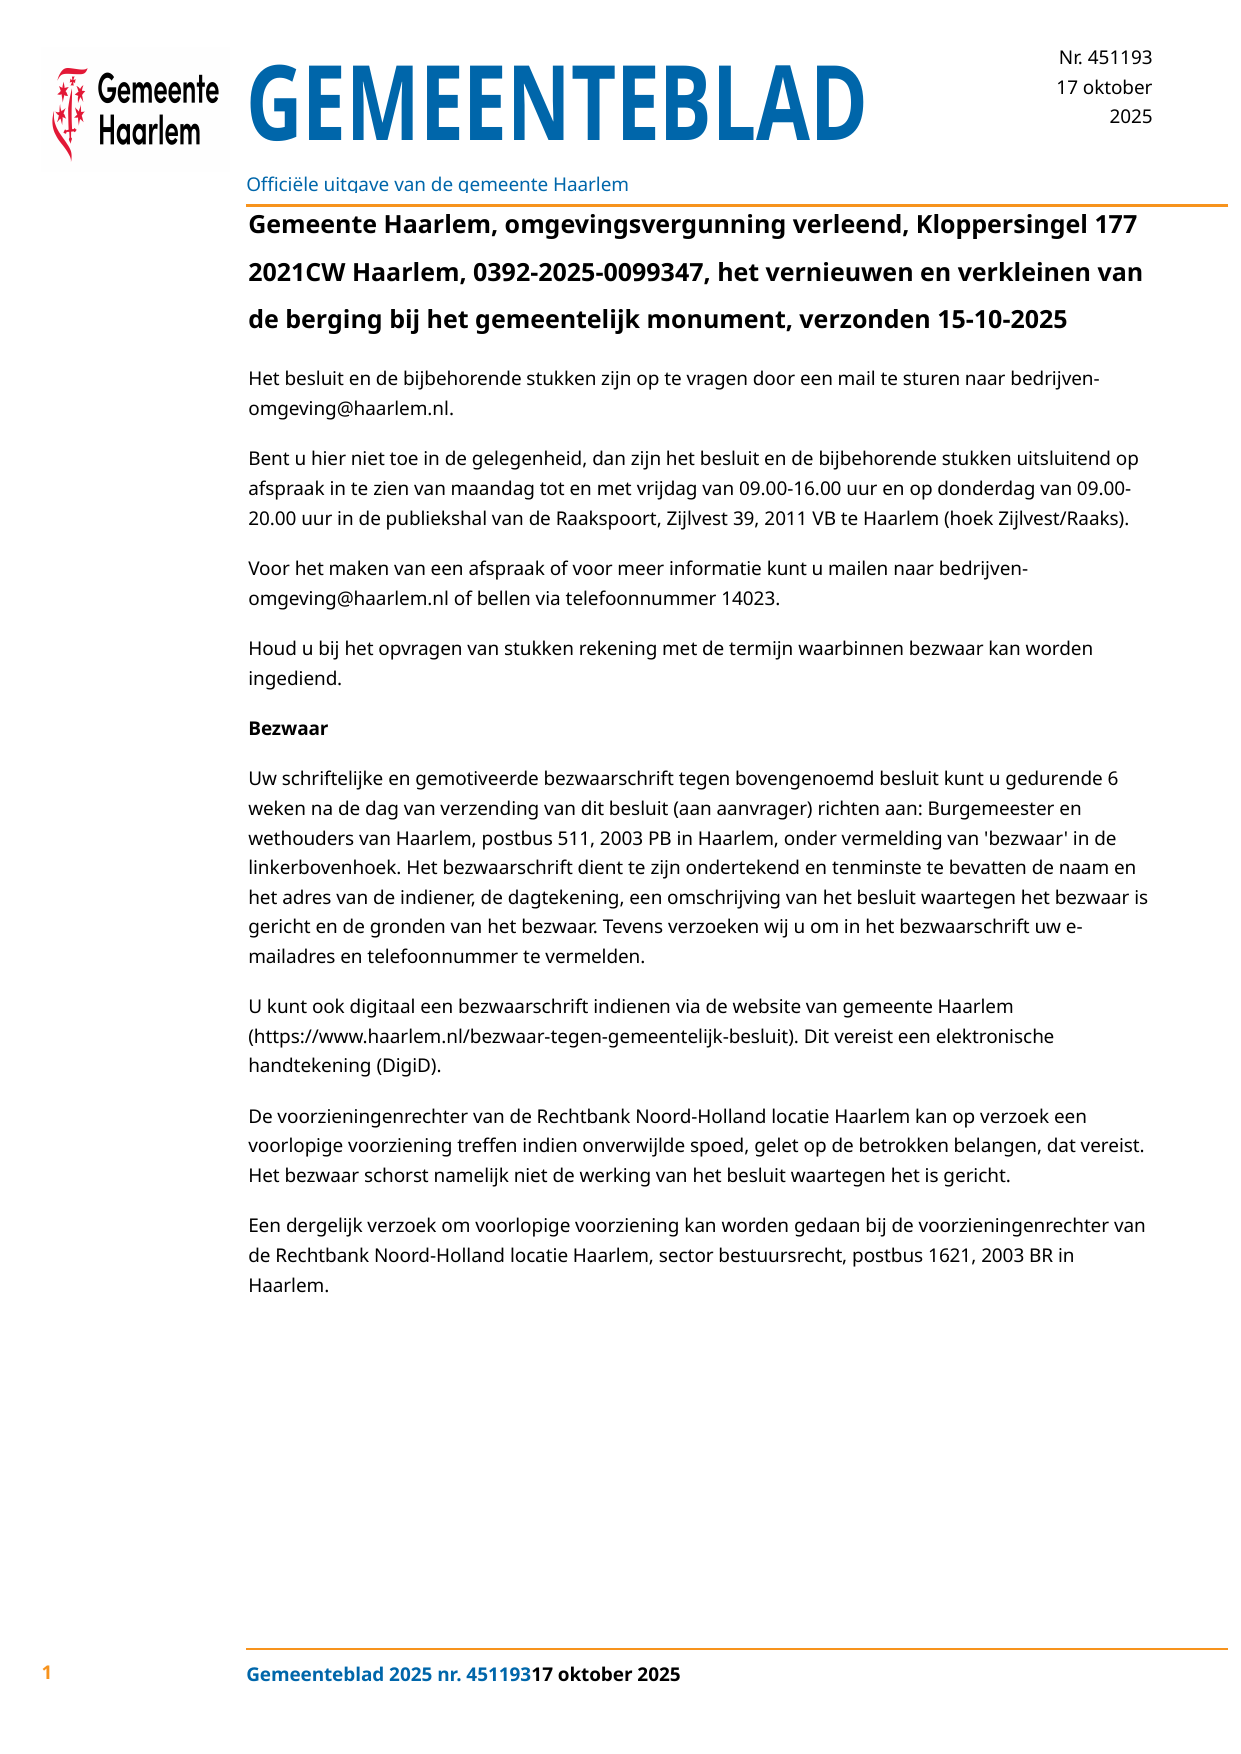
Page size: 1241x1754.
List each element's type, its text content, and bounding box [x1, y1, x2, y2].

text De voorzieningenrechter van de Rechtbank Noord-Holland locatie Haarlem kan op verzoek een voorlopige voorziening treffen indien onverwijlde spoed, gelet op de betrokken belangen, dat vereist. Het bezwaar schorst namelijk niet de werking van het besluit waartegen het is gericht. [248, 1103, 1152, 1188]
text Bezwaar [248, 715, 1152, 741]
text Het besluit en de bijbehorende stukken zijn op te vragen door een mail te sturen naar bedrijven-omgeving@haarlem.nl. [248, 366, 1152, 421]
text Voor het maken van een afspraak of voor meer informatie kunt u mailen naar bedrijven-omgeving@haarlem.nl of bellen via telefoonnummer 14023. [248, 555, 1152, 610]
text Bent u hier niet toe in de gelegenheid, dan zijn het besluit en de bijbehorende stukken uitsluitend op afspraak in te zien van maandag tot en met vrijdag van 09.00-16.00 uur en op donderdag van 09.00-20.00 uur in de publiekshal van de Raakspoort, Zijlvest 39, 2011 VB te Haarlem (hoek Zijlvest/Raaks). [248, 446, 1152, 530]
text Gemeente Haarlem, omgevingsvergunning verleend, Kloppersingel 177 2021CW Haarlem, 0392-2025-0099347, het vernieuwen en verkleinen van de berging bij het gemeentelijk monument, verzonden 15-10-2025 [248, 207, 1152, 336]
text U kunt ook digitaal een bezwaarschrift indienen via de website van gemeente Haarlem (https://www.haarlem.nl/bezwaar-tegen-gemeentelijk-besluit). Dit vereist een elektronische handtekening (DigiD). [248, 993, 1152, 1078]
text Een dergelijk verzoek om voorlopige voorziening kan worden gedaan bij de voorzieningenrechter van de Rechtbank Noord-Holland locatie Haarlem, sector bestuursrecht, postbus 1621, 2003 BR in Haarlem. [248, 1213, 1152, 1297]
text Houd u bij het opvragen van stukken rekening met de termijn waarbinnen bezwaar kan worden ingediend. [248, 635, 1152, 690]
picture [41, 47, 231, 172]
text Uw schriftelijke en gemotiveerde bezwaarschrift tegen bovengenoemd besluit kunt u gedurende 6 weken na de dag van verzending van dit besluit (aan aanvrager) richten aan: Burgemeester en wethouders van Haarlem, postbus 511, 2003 PB in Haarlem, onder vermelding van 'bezwaar' in de linkerbovenhoek. Het bezwaarschrift dient te zijn ondertekend en tenminste te bevatten de naam en het adres van de indiener, de dagtekening, een omschrijving van het besluit waartegen het bezwaar is gericht en de gronden van het bezwaar. Tevens verzoeken wij u om in het bezwaarschrift uw e-mailadres en telefoonnummer te vermelden. [248, 766, 1152, 969]
